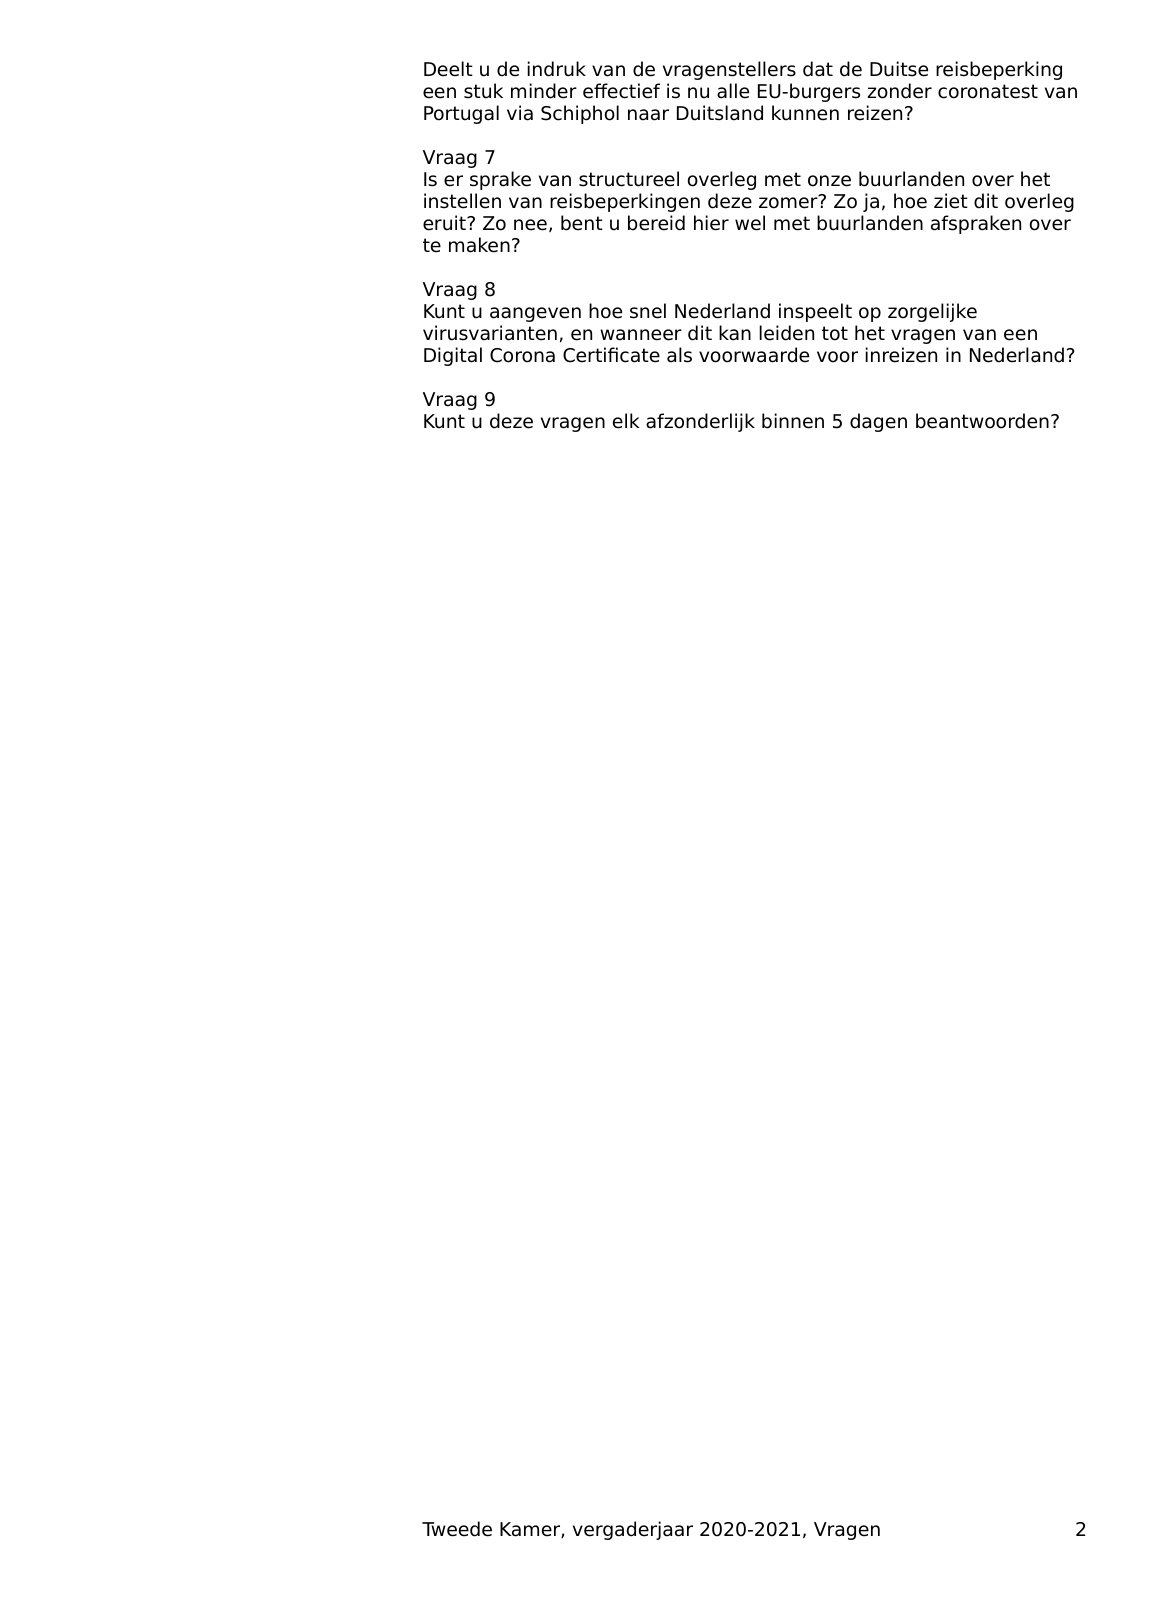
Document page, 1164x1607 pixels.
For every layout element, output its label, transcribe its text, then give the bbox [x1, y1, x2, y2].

text Deelt u de indruk van de vragenstellers dat de Duitse reisbeperking een stuk minder effectief is nu alle EU-burgers zonder coronatest van Portugal via Schiphol naar Duitsland kunnen reizen? [422, 59, 1087, 125]
text Kunt u deze vragen elk afzonderlijk binnen 5 dagen beantwoorden? [422, 411, 1087, 433]
text Vraag 8 [422, 279, 1087, 301]
text Vraag 9 [422, 389, 1087, 411]
text Is er sprake van structureel overleg met onze buurlanden over het instellen van reisbeperkingen deze zomer? Zo ja, hoe ziet dit overleg eruit? Zo nee, bent u bereid hier wel met buurlanden afspraken over te maken? [422, 169, 1087, 257]
text Kunt u aangeven hoe snel Nederland inspeelt op zorgelijke virusvarianten, en wanneer dit kan leiden tot het vragen van een Digital Corona Certificate als voorwaarde voor inreizen in Nederland? [422, 301, 1087, 367]
text Vraag 7 [422, 147, 1087, 169]
